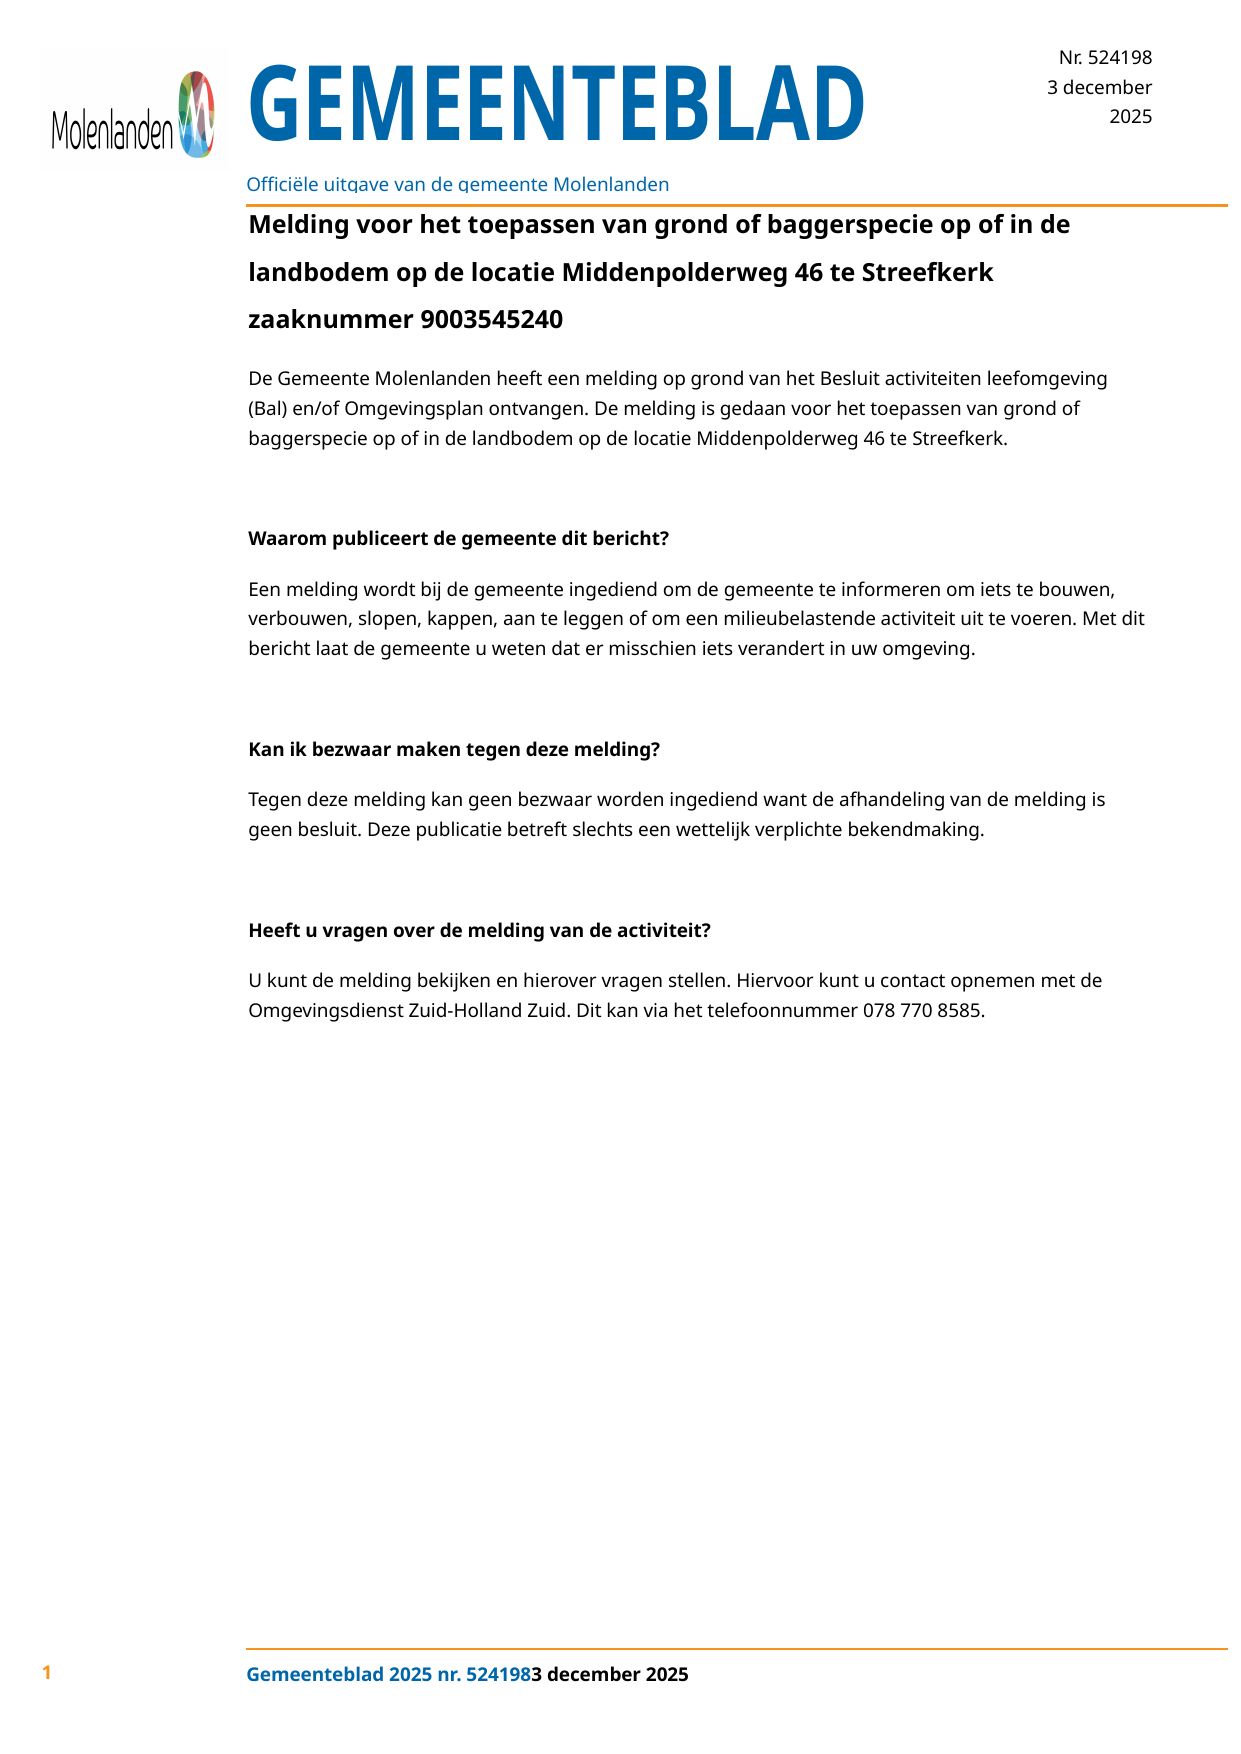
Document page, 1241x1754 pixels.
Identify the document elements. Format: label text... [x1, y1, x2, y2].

text Waarom publiceert de gemeente dit bericht? [248, 526, 1152, 551]
text De Gemeente Molenlanden heeft een melding op grond van het Besluit activiteiten leefomgeving (Bal) en/of Omgevingsplan ontvangen. De melding is gedaan voor het toepassen van grond of baggerspecie op of in de landbodem op de locatie Middenpolderweg 46 te Streefkerk. [248, 366, 1152, 450]
text Kan ik bezwaar maken tegen deze melding? [248, 736, 1152, 762]
picture [41, 47, 231, 172]
text Melding voor het toepassen van grond of baggerspecie op of in de landbodem op de locatie Middenpolderweg 46 te Streefkerk zaaknummer 9003545240 [248, 207, 1152, 336]
text U kunt de melding bekijken en hierover vragen stellen. Hiervoor kunt u contact opnemen met de Omgevingsdienst Zuid-Holland Zuid. Dit kan via het telefoonnummer 078 770 8585. [248, 967, 1152, 1022]
text Een melding wordt bij de gemeente ingediend om de gemeente te informeren om iets te bouwen, verbouwen, slopen, kappen, aan te leggen of om een milieubelastende activiteit uit te voeren. Met dit bericht laat de gemeente u weten dat er misschien iets verandert in uw omgeving. [248, 576, 1152, 661]
text Heeft u vragen over de melding van de activiteit? [248, 917, 1152, 942]
text Tegen deze melding kan geen bezwaar worden ingediend want de afhandeling van de melding is geen besluit. Deze publicatie betreft slechts een wettelijk verplichte bekendmaking. [248, 786, 1152, 842]
